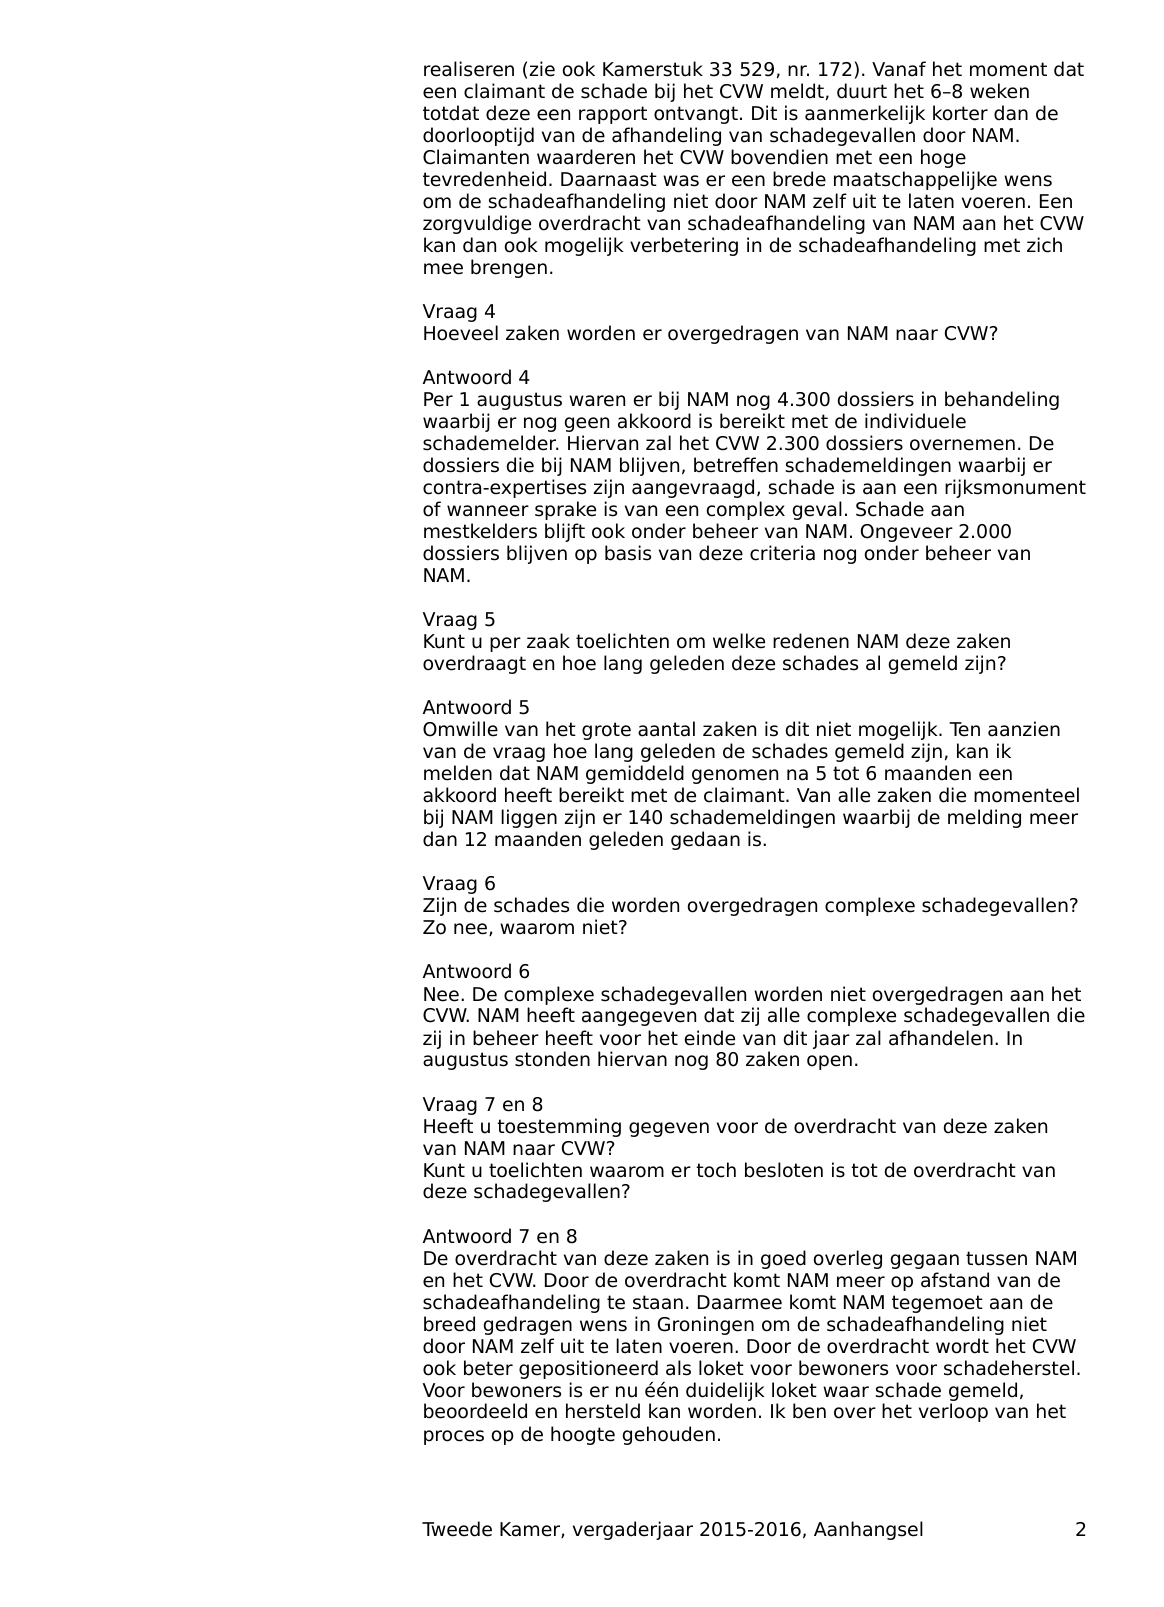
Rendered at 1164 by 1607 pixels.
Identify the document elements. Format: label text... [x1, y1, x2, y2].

text Kunt u per zaak toelichten om welke redenen NAM deze zaken overdraagt en hoe lang geleden deze schades al gemeld zijn? [422, 631, 1087, 675]
text Antwoord 7 en 8 [422, 1226, 1087, 1248]
text Kunt u toelichten waarom er toch besloten is tot de overdracht van deze schadegevallen? [422, 1159, 1087, 1203]
text Heeft u toestemming gegeven voor de overdracht van deze zaken van NAM naar CVW? [422, 1116, 1087, 1159]
text Antwoord 4 [422, 367, 1087, 389]
text Antwoord 6 [422, 961, 1087, 983]
text Omwille van het grote aantal zaken is dit niet mogelijk. Ten aanzien van de vraag hoe lang geleden de schades gemeld zijn, kan ik melden dat NAM gemiddeld genomen na 5 tot 6 maanden een akkoord heeft bereikt met de claimant. Van alle zaken die momenteel bij NAM liggen zijn er 140 schademeldingen waarbij de melding meer dan 12 maanden geleden gedaan is. [422, 719, 1087, 851]
text Zijn de schades die worden overgedragen complexe schadegevallen? Zo nee, waarom niet? [422, 895, 1087, 939]
text Hoeveel zaken worden er overgedragen van NAM naar CVW? [422, 323, 1087, 345]
text Vraag 7 en 8 [422, 1093, 1087, 1116]
text Nee. De complexe schadegevallen worden niet overgedragen aan het CVW. NAM heeft aangegeven dat zij alle complexe schadegevallen die zij in beheer heeft voor het einde van dit jaar zal afhandelen. In augustus stonden hiervan nog 80 zaken open. [422, 983, 1087, 1071]
text Per 1 augustus waren er bij NAM nog 4.300 dossiers in behandeling waarbij er nog geen akkoord is bereikt met de individuele schademelder. Hiervan zal het CVW 2.300 dossiers overnemen. De dossiers die bij NAM blijven, betreffen schademeldingen waarbij er contra-expertises zijn aangevraagd, schade is aan een rijksmonument of wanneer sprake is van een complex geval. Schade aan mestkelders blijft ook onder beheer van NAM. Ongeveer 2.000 dossiers blijven op basis van deze criteria nog onder beheer van NAM. [422, 389, 1087, 587]
text Vraag 6 [422, 873, 1087, 895]
text De overdracht van deze zaken is in goed overleg gegaan tussen NAM en het CVW. Door de overdracht komt NAM meer op afstand van de schadeafhandeling te staan. Daarmee komt NAM tegemoet aan de breed gedragen wens in Groningen om de schadeafhandeling niet door NAM zelf uit te laten voeren. Door de overdracht wordt het CVW ook beter gepositioneerd als loket voor bewoners voor schadeherstel. Voor bewoners is er nu één duidelijk loket waar schade gemeld, beoordeeld en hersteld kan worden. Ik ben over het verloop van het proces op de hoogte gehouden. [422, 1248, 1087, 1445]
text Antwoord 5 [422, 697, 1087, 719]
text Vraag 5 [422, 609, 1087, 631]
text realiseren (zie ook Kamerstuk 33 529, nr. 172). Vanaf het moment dat een claimant de schade bij het CVW meldt, duurt het 6–8 weken totdat deze een rapport ontvangt. Dit is aanmerkelijk korter dan de doorlooptijd van de afhandeling van schadegevallen door NAM. Claimanten waarderen het CVW bovendien met een hoge tevredenheid. Daarnaast was er een brede maatschappelijke wens om de schadeafhandeling niet door NAM zelf uit te laten voeren. Een zorgvuldige overdracht van schadeafhandeling van NAM aan het CVW kan dan ook mogelijk verbetering in de schadeafhandeling met zich mee brengen. [422, 59, 1087, 279]
text Vraag 4 [422, 301, 1087, 323]
